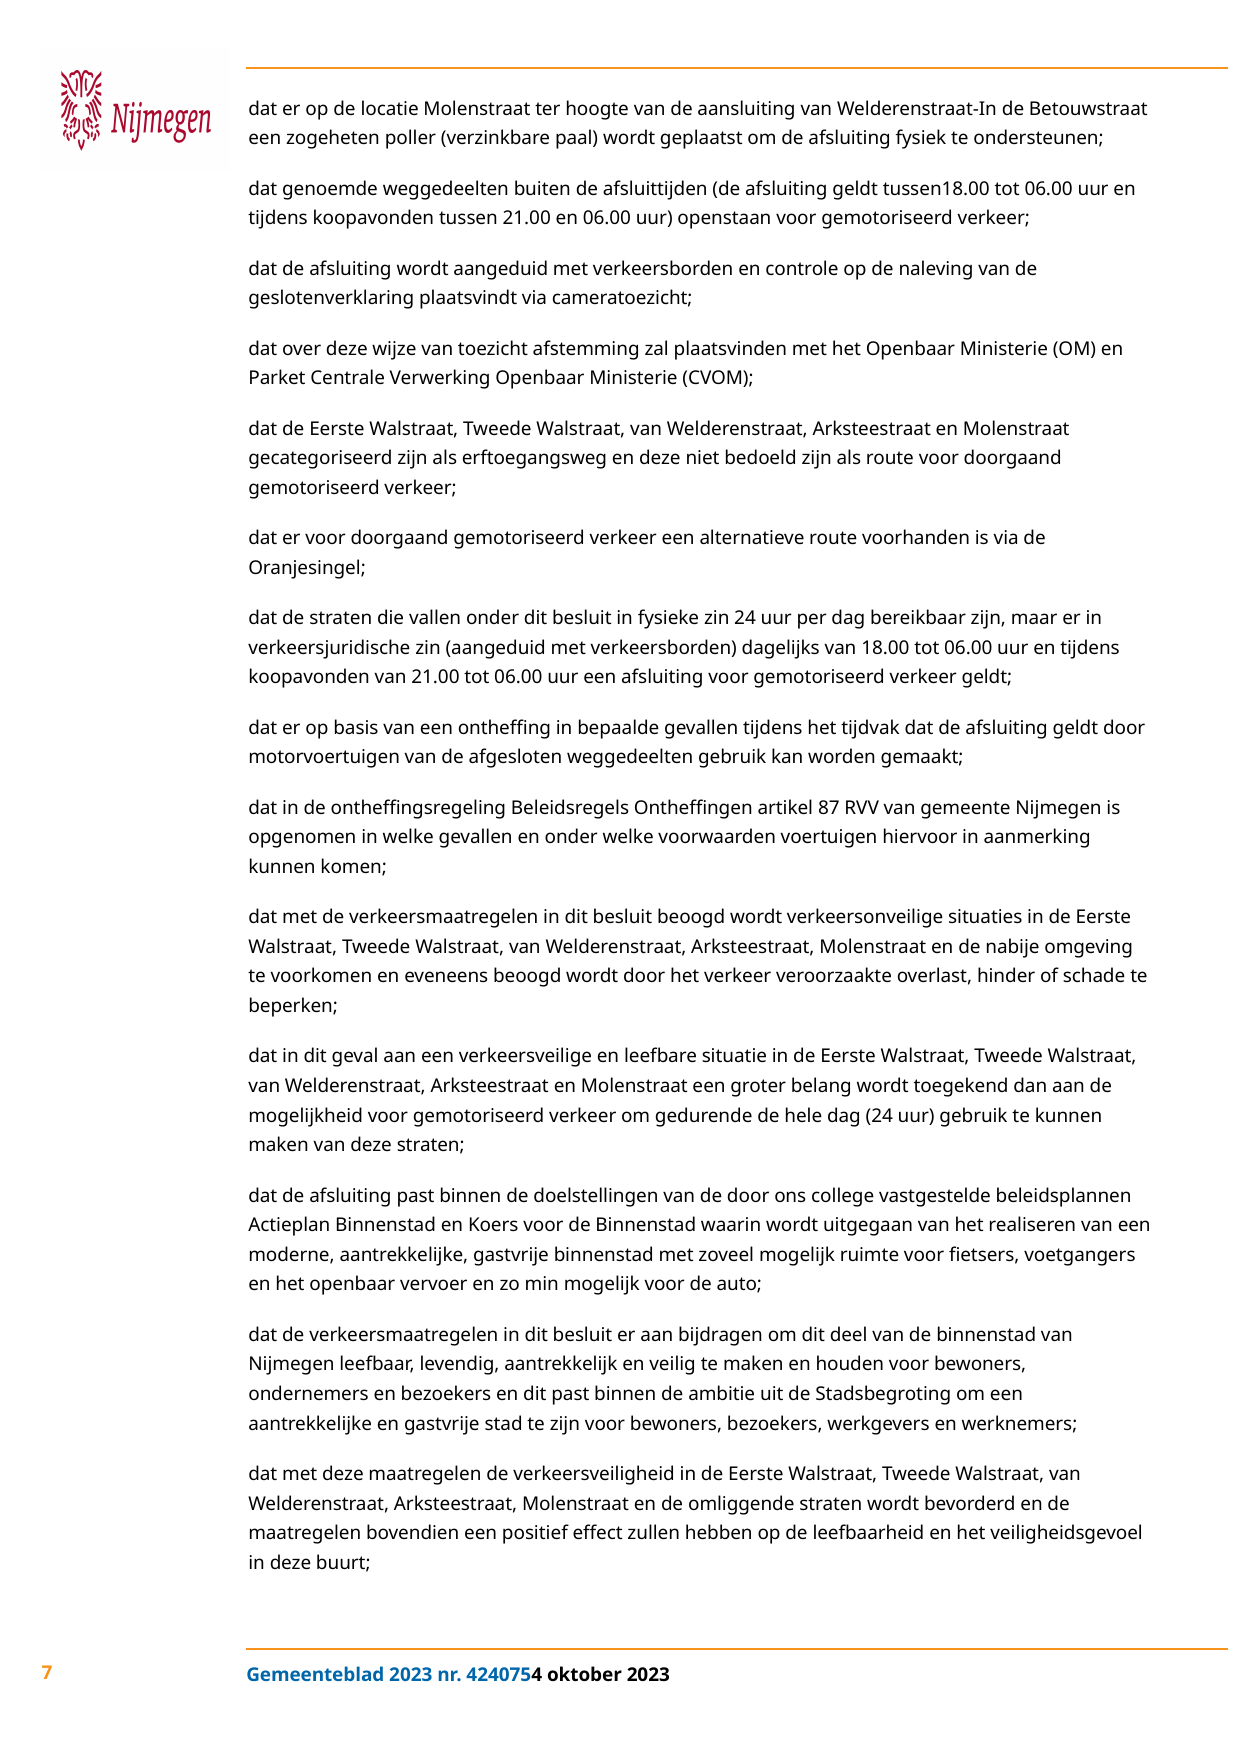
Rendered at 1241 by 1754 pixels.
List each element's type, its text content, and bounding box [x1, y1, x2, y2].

text dat met de verkeersmaatregelen in dit besluit beoogd wordt verkeersonveilige situaties in de Eerste Walstraat, Tweede Walstraat, van Welderenstraat, Arksteestraat, Molenstraat en de nabije omgeving te voorkomen en eveneens beoogd wordt door het verkeer veroorzaakte overlast, hinder of schade te beperken; [248, 903, 1152, 1018]
text dat er op de locatie Molenstraat ter hoogte van de aansluiting van Welderenstraat-In de Betouwstraat een zogeheten poller (verzinkbare paal) wordt geplaatst om de afsluiting fysiek te ondersteunen; [248, 95, 1152, 150]
text dat over deze wijze van toezicht afstemming zal plaatsvinden met het Openbaar Ministerie (OM) en Parket Centrale Verwerking Openbaar Ministerie (CVOM); [248, 335, 1152, 390]
text dat er op basis van een ontheffing in bepaalde gevallen tijdens het tijdvak dat de afsluiting geldt door motorvoertuigen van de afgesloten weggedeelten gebruik kan worden gemaakt; [248, 714, 1152, 769]
text dat in de ontheffingsregeling Beleidsregels Ontheffingen artikel 87 RVV van gemeente Nijmegen is opgenomen in welke gevallen en onder welke voorwaarden voertuigen hiervoor in aanmerking kunnen komen; [248, 794, 1152, 879]
picture [41, 47, 231, 172]
text dat met deze maatregelen de verkeersveiligheid in de Eerste Walstraat, Tweede Walstraat, van Welderenstraat, Arksteestraat, Molenstraat en de omliggende straten wordt bevorderd en de maatregelen bovendien een positief effect zullen hebben op de leefbaarheid en het veiligheidsgevoel in deze buurt; [248, 1460, 1152, 1575]
text dat in dit geval aan een verkeersveilige en leefbare situatie in de Eerste Walstraat, Tweede Walstraat, van Welderenstraat, Arksteestraat en Molenstraat een groter belang wordt toegekend dan aan de mogelijkheid voor gemotoriseerd verkeer om gedurende de hele dag (24 uur) gebruik te kunnen maken van deze straten; [248, 1043, 1152, 1157]
text dat de afsluiting past binnen de doelstellingen van de door ons college vastgestelde beleidsplannen Actieplan Binnenstad en Koers voor de Binnenstad waarin wordt uitgegaan van het realiseren van een moderne, aantrekkelijke, gastvrije binnenstad met zoveel mogelijk ruimte voor fietsers, voetgangers en het openbaar vervoer en zo min mogelijk voor de auto; [248, 1182, 1152, 1296]
text dat de afsluiting wordt aangeduid met verkeersborden en controle op de naleving van de geslotenverklaring plaatsvindt via cameratoezicht; [248, 255, 1152, 310]
text dat er voor doorgaand gemotoriseerd verkeer een alternatieve route voorhanden is via de Oranjesingel; [248, 524, 1152, 580]
text dat genoemde weggedeelten buiten de afsluittijden (de afsluiting geldt tussen18.00 tot 06.00 uur en tijdens koopavonden tussen 21.00 en 06.00 uur) openstaan voor gemotoriseerd verkeer; [248, 175, 1152, 230]
text dat de straten die vallen onder dit besluit in fysieke zin 24 uur per dag bereikbaar zijn, maar er in verkeersjuridische zin (aangeduid met verkeersborden) dagelijks van 18.00 tot 06.00 uur en tijdens koopavonden van 21.00 tot 06.00 uur een afsluiting voor gemotoriseerd verkeer geldt; [248, 604, 1152, 689]
text dat de verkeersmaatregelen in dit besluit er aan bijdragen om dit deel van de binnenstad van Nijmegen leefbaar, levendig, aantrekkelijk en veilig te maken en houden voor bewoners, ondernemers en bezoekers en dit past binnen de ambitie uit de Stadsbegroting om een aantrekkelijke en gastvrije stad te zijn voor bewoners, bezoekers, werkgevers en werknemers; [248, 1321, 1152, 1436]
text dat de Eerste Walstraat, Tweede Walstraat, van Welderenstraat, Arksteestraat en Molenstraat gecategoriseerd zijn als erftoegangsweg en deze niet bedoeld zijn als route voor doorgaand gemotoriseerd verkeer; [248, 415, 1152, 500]
